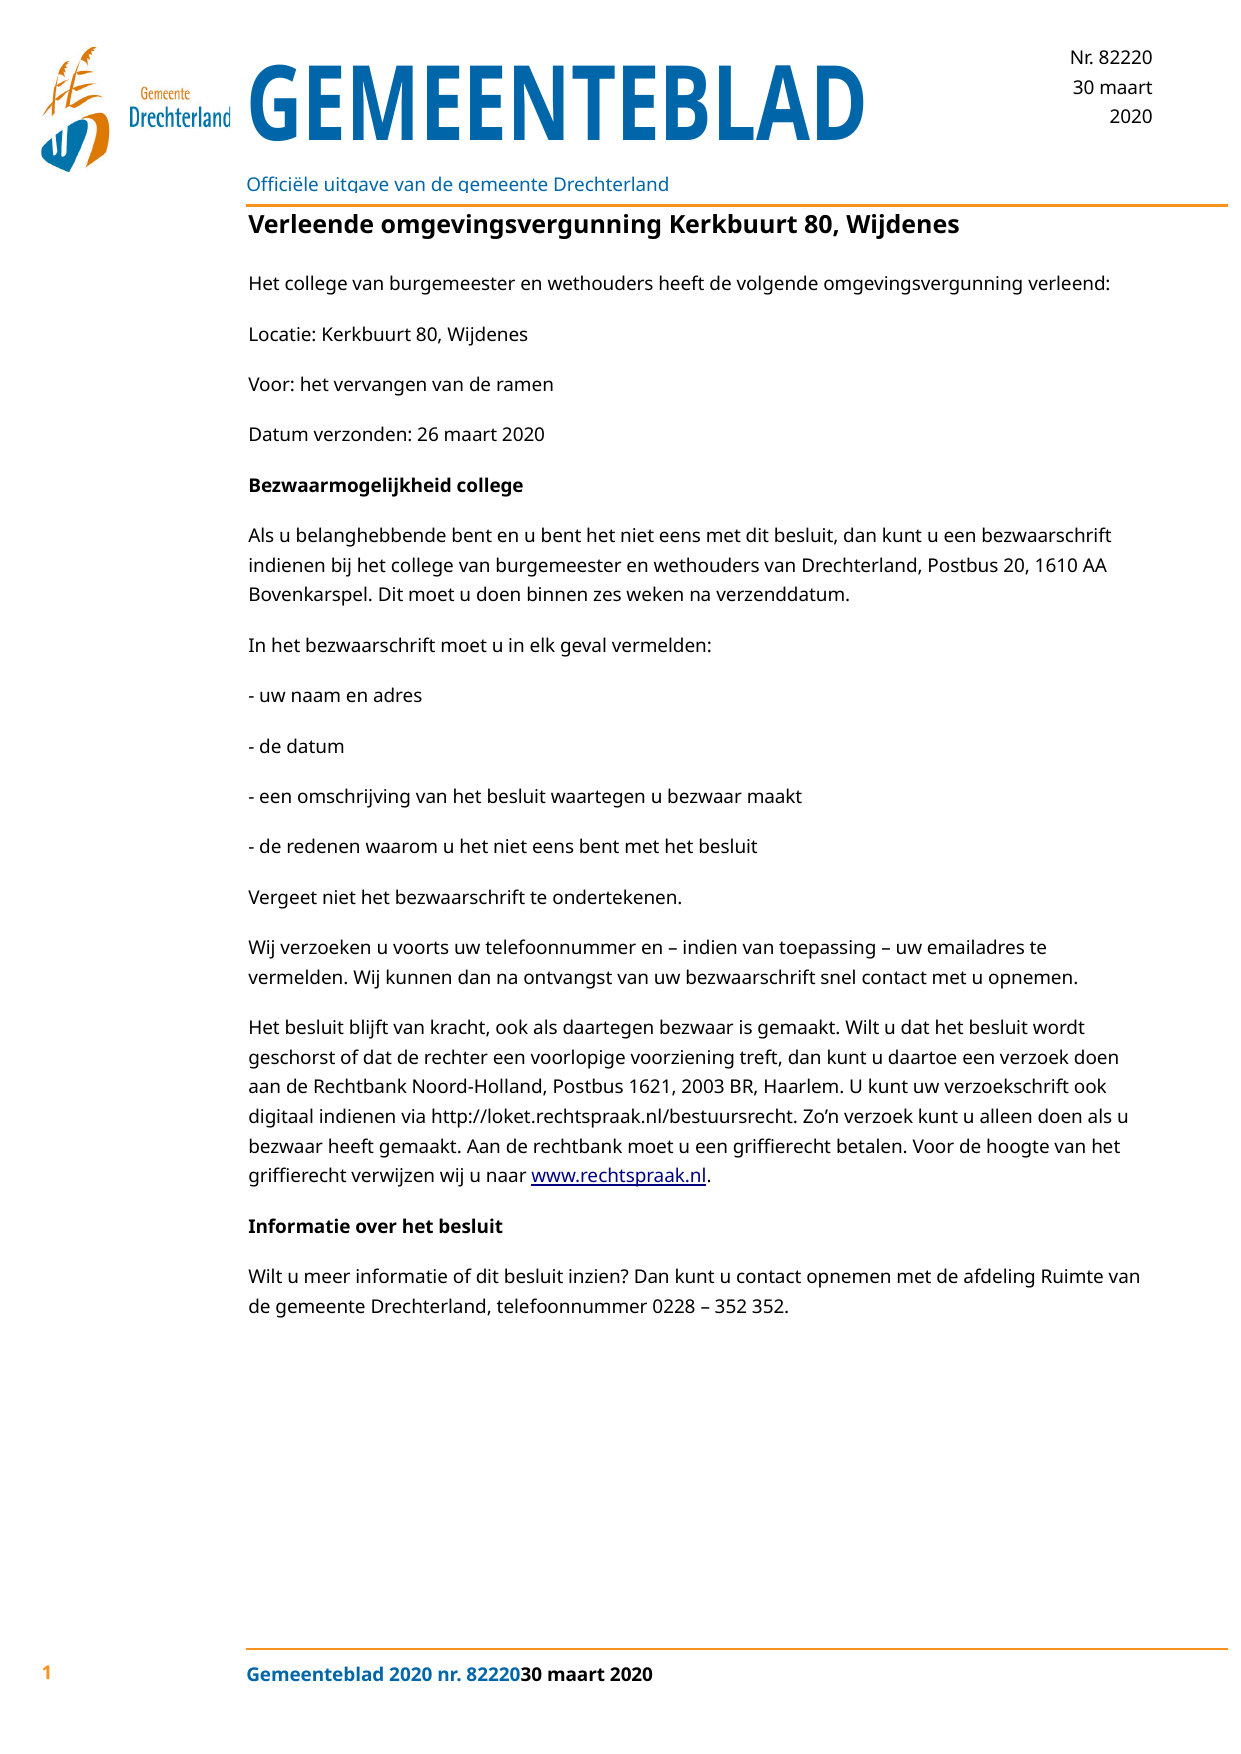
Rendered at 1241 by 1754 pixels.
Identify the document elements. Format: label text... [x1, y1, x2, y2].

text Informatie over het besluit [248, 1213, 1152, 1238]
text Wilt u meer informatie of dit besluit inzien? Dan kunt u contact opnemen met de afdeling Ruimte van de gemeente Drechterland, telefoonnummer 0228 – 352 352. [248, 1263, 1152, 1318]
text Datum verzonden: 26 maart 2020 [248, 422, 1152, 447]
text Bezwaarmogelijkheid college [248, 472, 1152, 498]
text Het besluit blijft van kracht, ook als daartegen bezwaar is gemaakt. Wilt u dat het besluit wordt geschorst of dat de rechter een voorlopige voorziening treft, dan kunt u daartoe een verzoek doen aan de Rechtbank Noord-Holland, Postbus 1621, 2003 BR, Haarlem. U kunt uw verzoekschrift ook digitaal indienen via http://loket.rechtspraak.nl/bestuursrecht. Zo’n verzoek kunt u alleen doen als u bezwaar heeft gemaakt. Aan de rechtbank moet u een griffierecht betalen. Voor de hoogte van het griffierecht verwijzen wij u naar www.rechtspraak.nl. [248, 1014, 1152, 1188]
text Wij verzoeken u voorts uw telefoonnummer en – indien van toepassing – uw emailadres te vermelden. Wij kunnen dan na ontvangst van uw bezwaarschrift snel contact met u opnemen. [248, 934, 1152, 990]
text Het college van burgemeester en wethouders heeft de volgende omgevingsvergunning verleend: [248, 270, 1152, 296]
text Verleende omgevingsvergunning Kerkbuurt 80, Wijdenes [248, 207, 1152, 241]
text Als u belanghebbende bent en u bent het niet eens met dit besluit, dan kunt u een bezwaarschrift indienen bij het college van burgemeester en wethouders van Drechterland, Postbus 20, 1610 AA Bovenkarspel. Dit moet u doen binnen zes weken na verzenddatum. [248, 522, 1152, 607]
picture [41, 158, 64, 172]
text - een omschrijving van het besluit waartegen u bezwaar maakt [248, 783, 1152, 809]
picture [41, 47, 231, 172]
text Locatie: Kerkbuurt 80, Wijdenes [248, 321, 1152, 346]
text Voor: het vervangen van de ramen [248, 371, 1152, 397]
picture [226, 115, 231, 124]
text - de datum [248, 733, 1152, 758]
text In het bezwaarschrift moet u in elk geval vermelden: [248, 632, 1152, 658]
text Vergeet niet het bezwaarschrift te ondertekenen. [248, 884, 1152, 910]
text - de redenen waarom u het niet eens bent met het besluit [248, 834, 1152, 859]
text - uw naam en adres [248, 682, 1152, 708]
